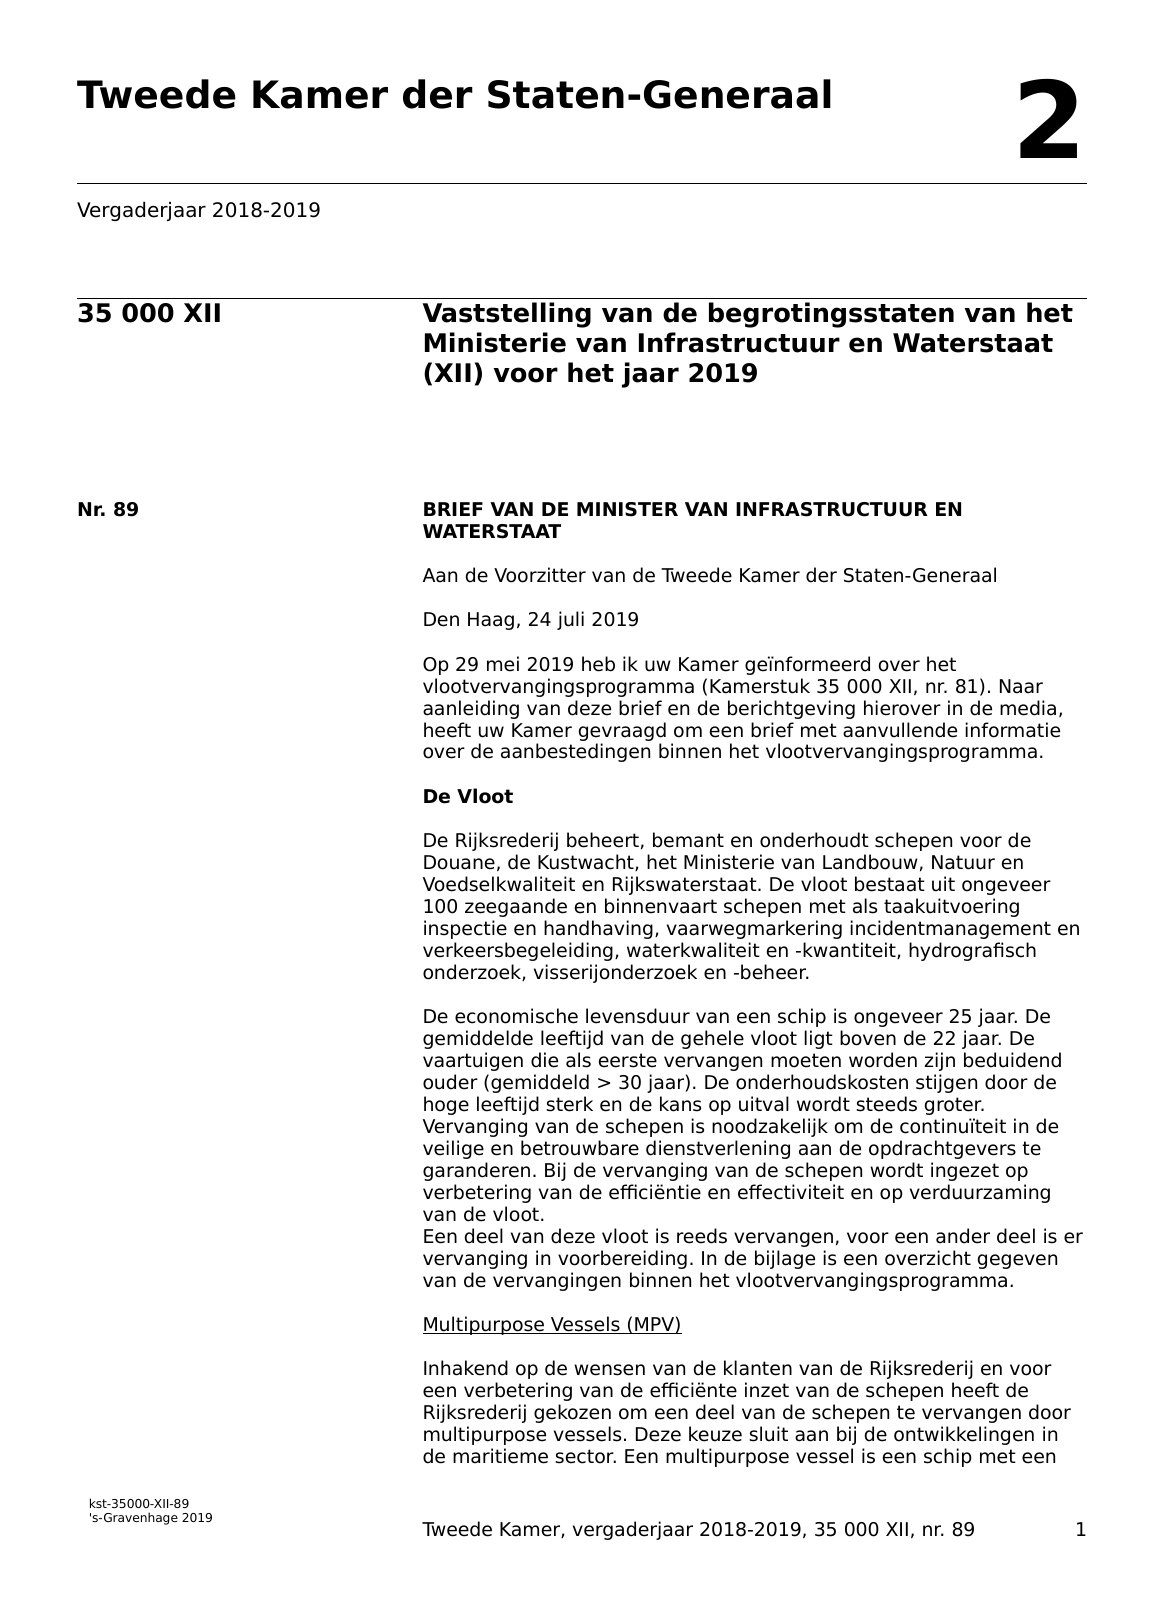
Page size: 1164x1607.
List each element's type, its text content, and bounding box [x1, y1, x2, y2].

subtitle 35 000 XII Vaststelling van de begrotingsstaten van het Ministerie van Infrastructuur en Waterstaat (XII) voor het jaar 2019 [77, 299, 1087, 388]
table_header 2 [886, 59, 1087, 183]
subtitle Multipurpose Vessels (MPV) [422, 1314, 1087, 1336]
text kst-35000-XII-89 [88, 1497, 323, 1511]
text De Rijksrederij beheert, bemant en onderhoudt schepen voor de Douane, de Kustwacht, het Ministerie van Landbouw, Natuur en Voedselkwaliteit en Rijkswaterstaat. De vloot bestaat uit ongeveer 100 zeegaande en binnenvaart schepen met als taakuitvoering inspectie en handhaving, vaarwegmarkering incidentmanagement en verkeersbegeleiding, waterkwaliteit en -kwantiteit, hydrografisch onderzoek, visserijonderzoek en -beheer. [422, 830, 1087, 984]
text Den Haag, 24 juli 2019 [422, 609, 1087, 631]
table_header Tweede Kamer der Staten-Generaal [77, 59, 886, 183]
subtitle Nr. 89 BRIEF VAN DE MINISTER VAN INFRASTRUCTUUR EN WATERSTAAT [77, 499, 1087, 543]
text Inhakend op de wensen van de klanten van de Rijksrederij en voor een verbetering van de efficiënte inzet van de schepen heeft de Rijksrederij gekozen om een deel van de schepen te vervangen door multipurpose vessels. Deze keuze sluit aan bij de ontwikkelingen in de maritieme sector. Een multipurpose vessel is een schip met een [422, 1358, 1087, 1468]
text De economische levensduur van een schip is ongeveer 25 jaar. De gemiddelde leeftijd van de gehele vloot ligt boven de 22 jaar. De vaartuigen die als eerste vervangen moeten worden zijn beduidend ouder (gemiddeld > 30 jaar). De onderhoudskosten stijgen door de hoge leeftijd sterk en de kans op uitval wordt steeds groter. Vervanging van de schepen is noodzakelijk om de continuïteit in de veilige en betrouwbare dienstverlening aan de opdrachtgevers te garanderen. Bij de vervanging van de schepen wordt ingezet op verbetering van de efficiëntie en effectiviteit en op verduurzaming van de vloot. [422, 1006, 1087, 1226]
subtitle De Vloot [422, 786, 1087, 808]
text Aan de Voorzitter van de Tweede Kamer der Staten-Generaal [422, 565, 1087, 587]
text Op 29 mei 2019 heb ik uw Kamer geïnformeerd over het vlootvervangingsprogramma (Kamerstuk 35 000 XII, nr. 81). Naar aanleiding van deze brief en de berichtgeving hierover in de media, heeft uw Kamer gevraagd om een brief met aanvullende informatie over de aanbestedingen binnen het vlootvervangingsprogramma. [422, 653, 1087, 763]
text 's-Gravenhage 2019 [88, 1511, 323, 1525]
table_cell Vergaderjaar 2018-2019 [77, 184, 1087, 298]
text Een deel van deze vloot is reeds vervangen, voor een ander deel is er vervanging in voorbereiding. In de bijlage is een overzicht gegeven van de vervangingen binnen het vlootvervangingsprogramma. [422, 1226, 1087, 1292]
